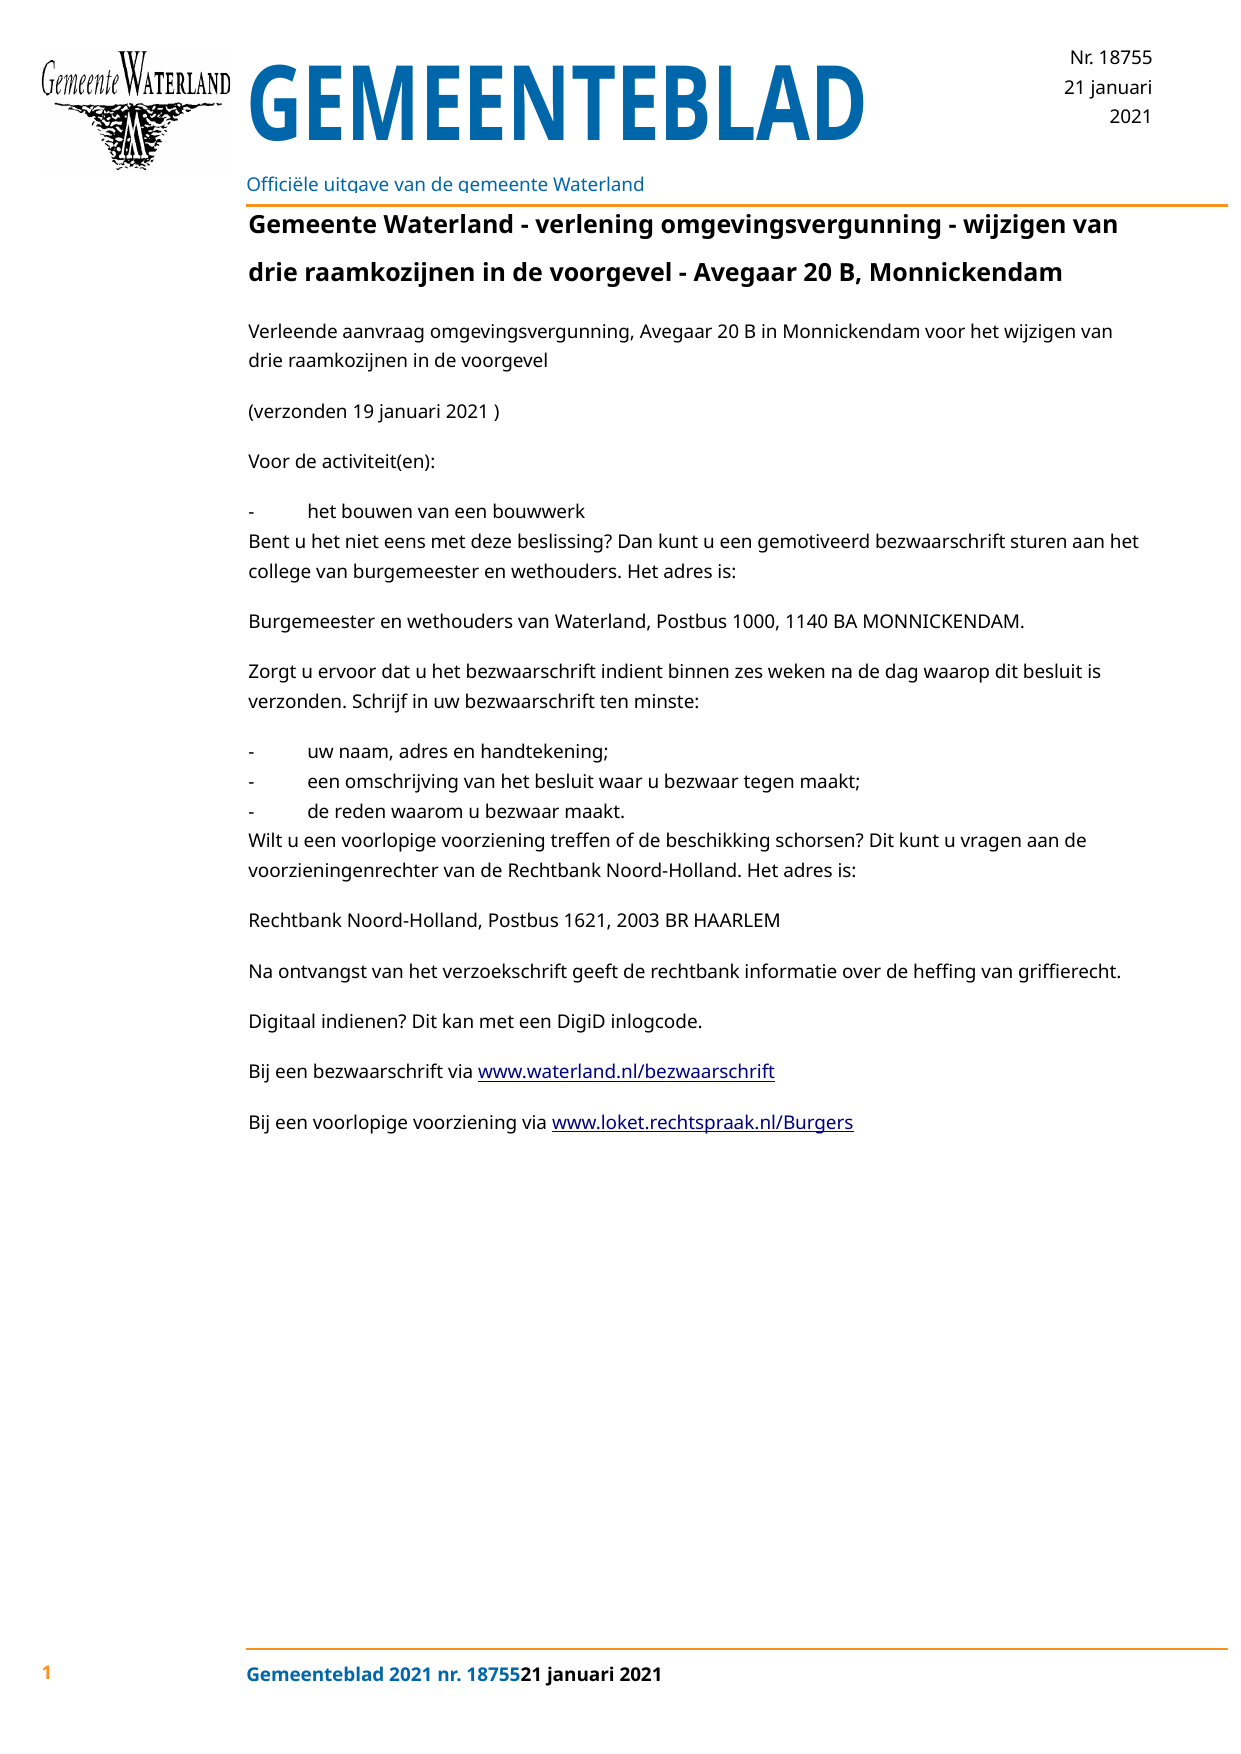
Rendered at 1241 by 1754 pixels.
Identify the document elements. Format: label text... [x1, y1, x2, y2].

text Voor de activiteit(en): [248, 448, 1152, 474]
text Rechtbank Noord-Holland, Postbus 1621, 2003 BR HAARLEM [248, 907, 1152, 933]
text Verleende aanvraag omgevingsvergunning, Avegaar 20 B in Monnickendam voor het wijzigen van drie raamkozijnen in de voorgevel [248, 318, 1152, 373]
list een omschrijving van het besluit waar u bezwaar tegen maakt; [248, 768, 1152, 794]
list uw naam, adres en handtekening; [248, 739, 1152, 764]
text (verzonden 19 januari 2021 ) [248, 398, 1152, 424]
text Zorgt u ervoor dat u het bezwaarschrift indient binnen zes weken na de dag waarop dit besluit is verzonden. Schrijf in uw bezwaarschrift ten minste: [248, 659, 1152, 714]
text Na ontvangst van het verzoekschrift geeft de rechtbank informatie over de heffing van griffierecht. [248, 958, 1152, 984]
text Bij een bezwaarschrift via www.waterland.nl/bezwaarschrift [248, 1059, 1152, 1084]
picture [41, 47, 231, 172]
text Bij een voorlopige voorziening via www.loket.rechtspraak.nl/Burgers [248, 1109, 1152, 1135]
text Gemeente Waterland - verlening omgevingsvergunning - wijzigen van drie raamkozijnen in de voorgevel - Avegaar 20 B, Monnickendam [248, 207, 1152, 288]
text Digitaal indienen? Dit kan met een DigiD inlogcode. [248, 1008, 1152, 1034]
text Bent u het niet eens met deze beslissing? Dan kunt u een gemotiveerd bezwaarschrift sturen aan het college van burgemeester en wethouders. Het adres is: [248, 528, 1152, 584]
text Burgemeester en wethouders van Waterland, Postbus 1000, 1140 BA MONNICKENDAM. [248, 608, 1152, 634]
list het bouwen van een bouwwerk [248, 499, 1152, 524]
list de reden waarom u bezwaar maakt. [248, 798, 1152, 824]
text Wilt u een voorlopige voorziening treffen of de beschikking schorsen? Dit kunt u vragen aan de voorzieningenrechter van de Rechtbank Noord-Holland. Het adres is: [248, 827, 1152, 883]
